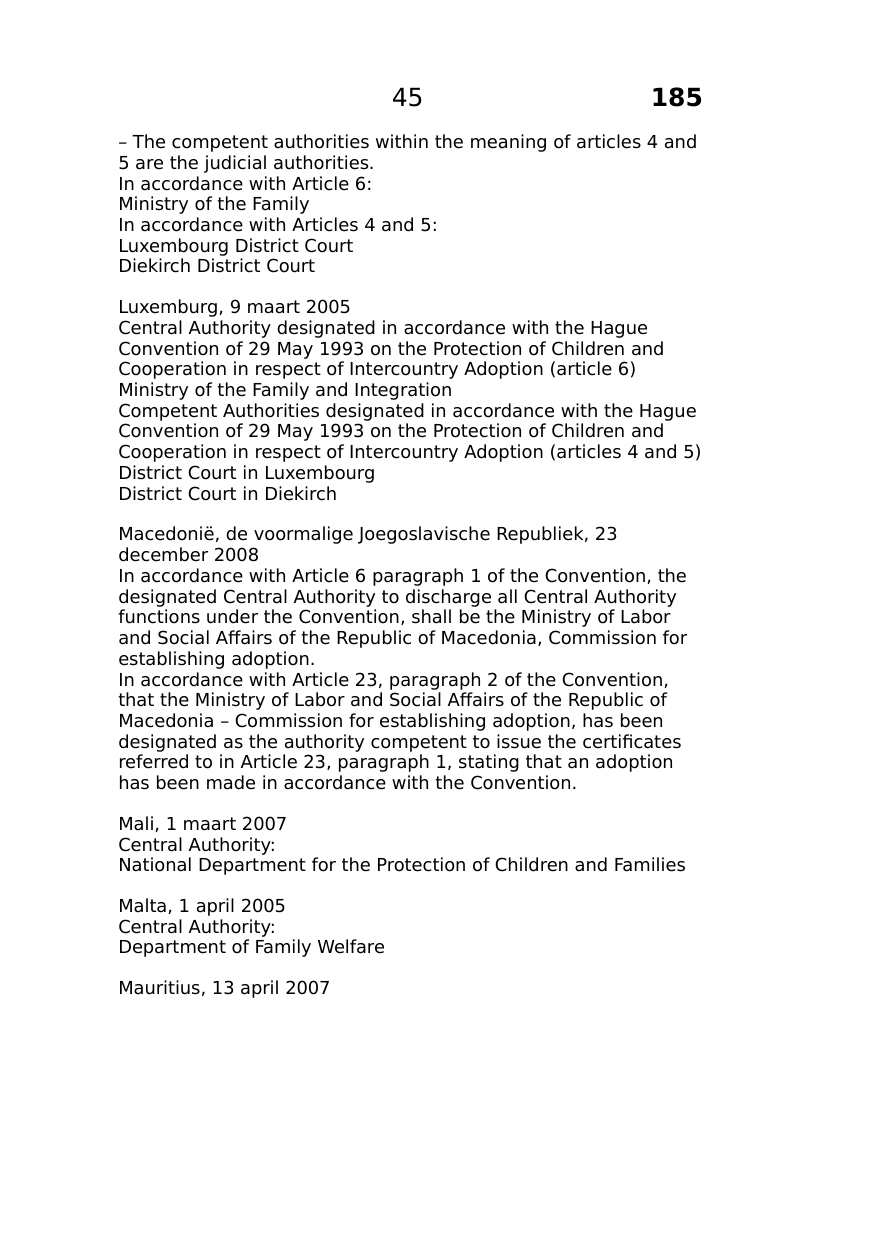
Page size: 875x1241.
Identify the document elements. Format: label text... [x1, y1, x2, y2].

text Department of Family Welfare [118, 937, 703, 958]
text Mauritius, 13 april 2007 [118, 978, 703, 999]
text Diekirch District Court [118, 256, 703, 277]
text National Department for the Protection of Children and Families [118, 855, 703, 876]
text District Court in Diekirch [118, 483, 703, 504]
text In accordance with Article 6 paragraph 1 of the Convention, the designated Central Authority to discharge all Central Authority functions under the Convention, shall be the Ministry of Labor and Social Affairs of the Republic of Macedonia, Commission for establishing adoption. [118, 566, 703, 669]
text Luxemburg, 9 maart 2005 [118, 297, 703, 318]
text Competent Authorities designated in accordance with the Hague Convention of 29 May 1993 on the Protection of Children and Cooperation in respect of Intercountry Adoption (articles 4 and 5) [118, 401, 703, 463]
text Central Authority designated in accordance with the Hague Convention of 29 May 1993 on the Protection of Children and Cooperation in respect of Intercountry Adoption (article 6) [118, 318, 703, 380]
text Central Authority: [118, 834, 703, 855]
text – The competent authorities within the meaning of articles 4 and 5 are the judicial authorities. [118, 132, 703, 173]
text In accordance with Articles 4 and 5: [118, 215, 703, 236]
text In accordance with Article 23, paragraph 2 of the Convention, that the Ministry of Labor and Social Affairs of the Republic of Macedonia – Commission for establishing adoption, has been designated as the authority competent to issue the certificates referred to in Article 23, paragraph 1, stating that an adoption has been made in accordance with the Convention. [118, 669, 703, 794]
text Macedonië, de voormalige Joegoslavische Republiek, 23 december 2008 [118, 524, 703, 566]
text Mali, 1 maart 2007 [118, 814, 703, 834]
text Central Authority: [118, 917, 703, 937]
text Luxembourg District Court [118, 236, 703, 256]
text District Court in Luxembourg [118, 463, 703, 483]
text Ministry of the Family and Integration [118, 380, 703, 401]
text Ministry of the Family [118, 194, 703, 215]
text In accordance with Article 6: [118, 173, 703, 194]
text Malta, 1 april 2005 [118, 896, 703, 917]
